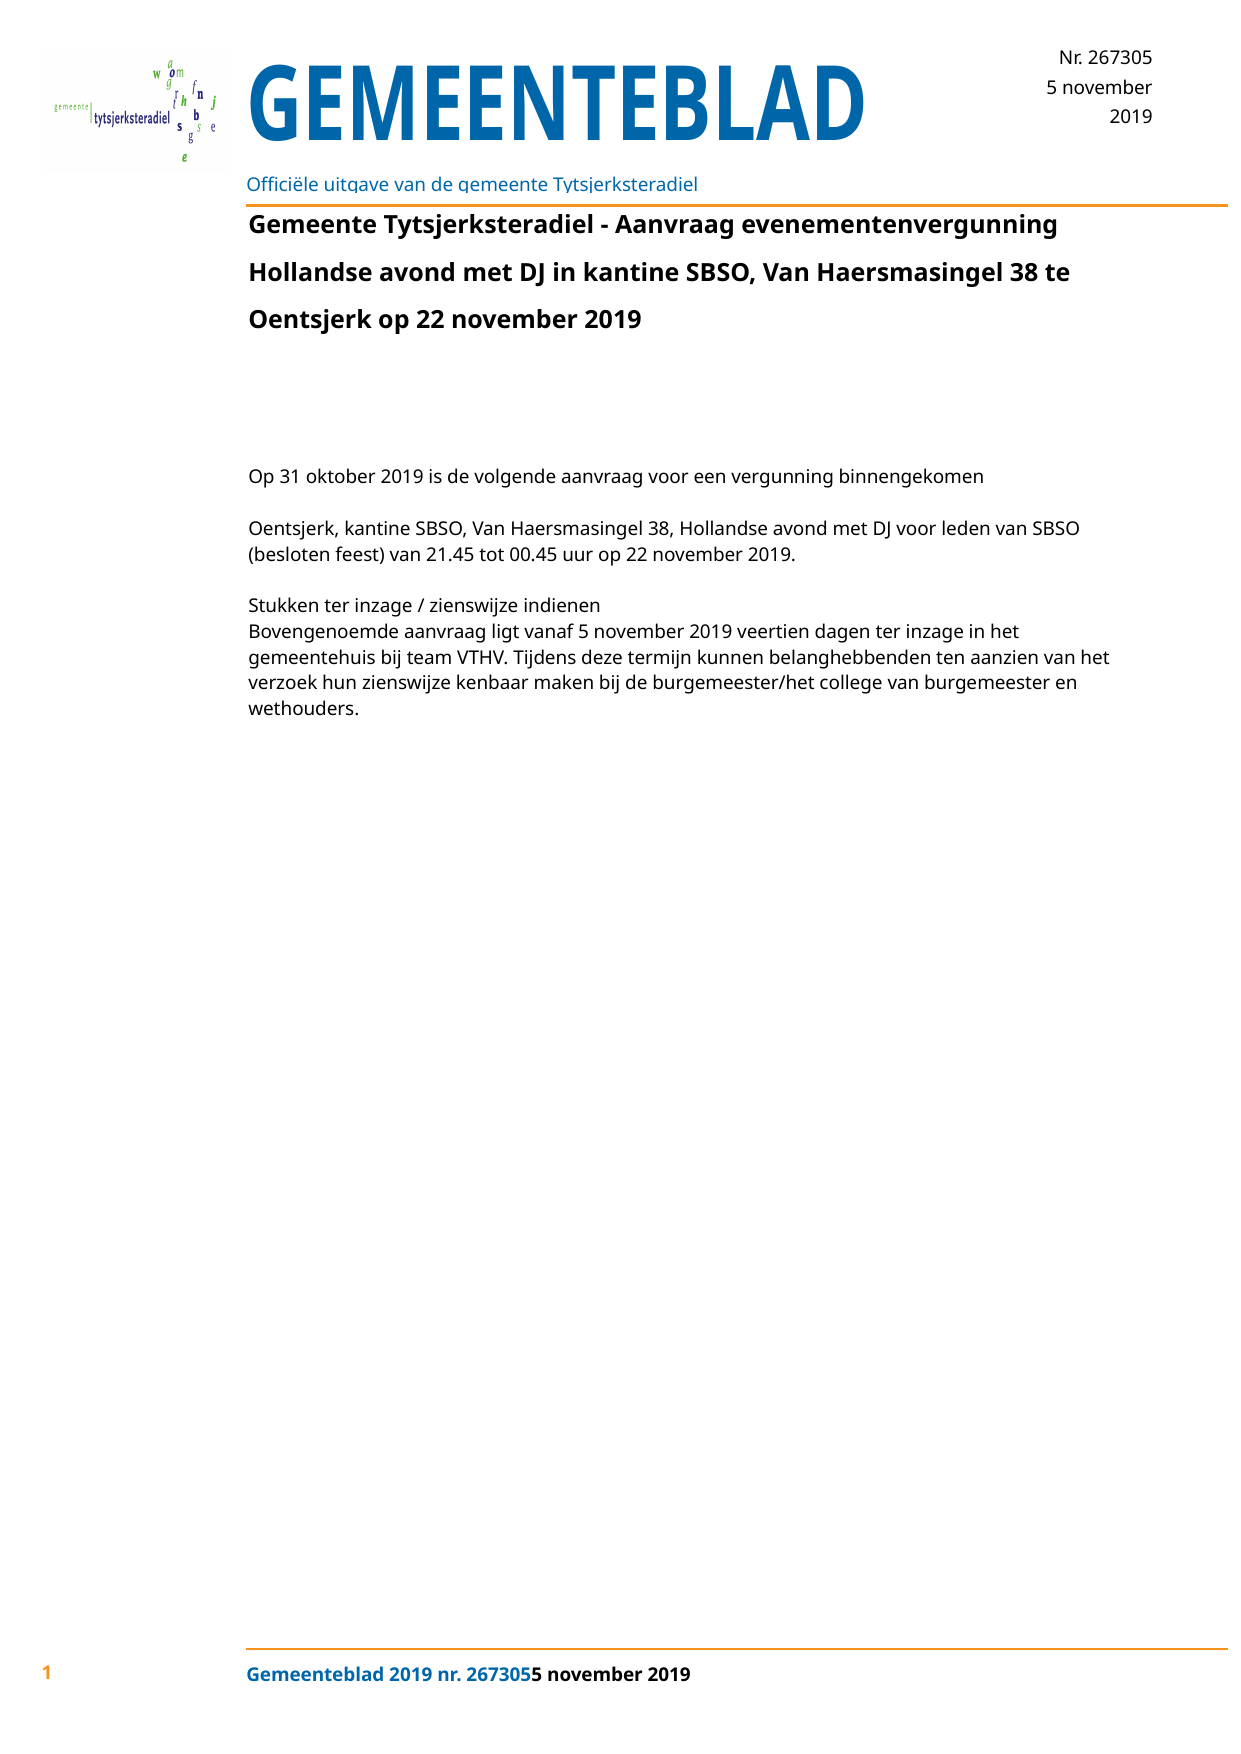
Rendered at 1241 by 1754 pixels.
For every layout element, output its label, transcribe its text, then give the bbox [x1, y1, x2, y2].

text Gemeente Tytsjerksteradiel - Aanvraag evenementenvergunning Hollandse avond met DJ in kantine SBSO, Van Haersmasingel 38 te Oentsjerk op 22 november 2019 [248, 207, 1152, 336]
text Stukken ter inzage / zienswijze indienen [248, 592, 1152, 618]
picture [41, 47, 231, 172]
text Oentsjerk, kantine SBSO, Van Haersmasingel 38, Hollandse avond met DJ voor leden van SBSO (besloten feest) van 21.45 tot 00.45 uur op 22 november 2019. [248, 515, 1152, 567]
text Op 31 oktober 2019 is de volgende aanvraag voor een vergunning binnengekomen [248, 464, 1152, 489]
text Bovengenoemde aanvraag ligt vanaf 5 november 2019 veertien dagen ter inzage in het gemeentehuis bij team VTHV. Tijdens deze termijn kunnen belanghebbenden ten aanzien van het verzoek hun zienswijze kenbaar maken bij de burgemeester/het college van burgemeester en wethouders. [248, 618, 1152, 721]
